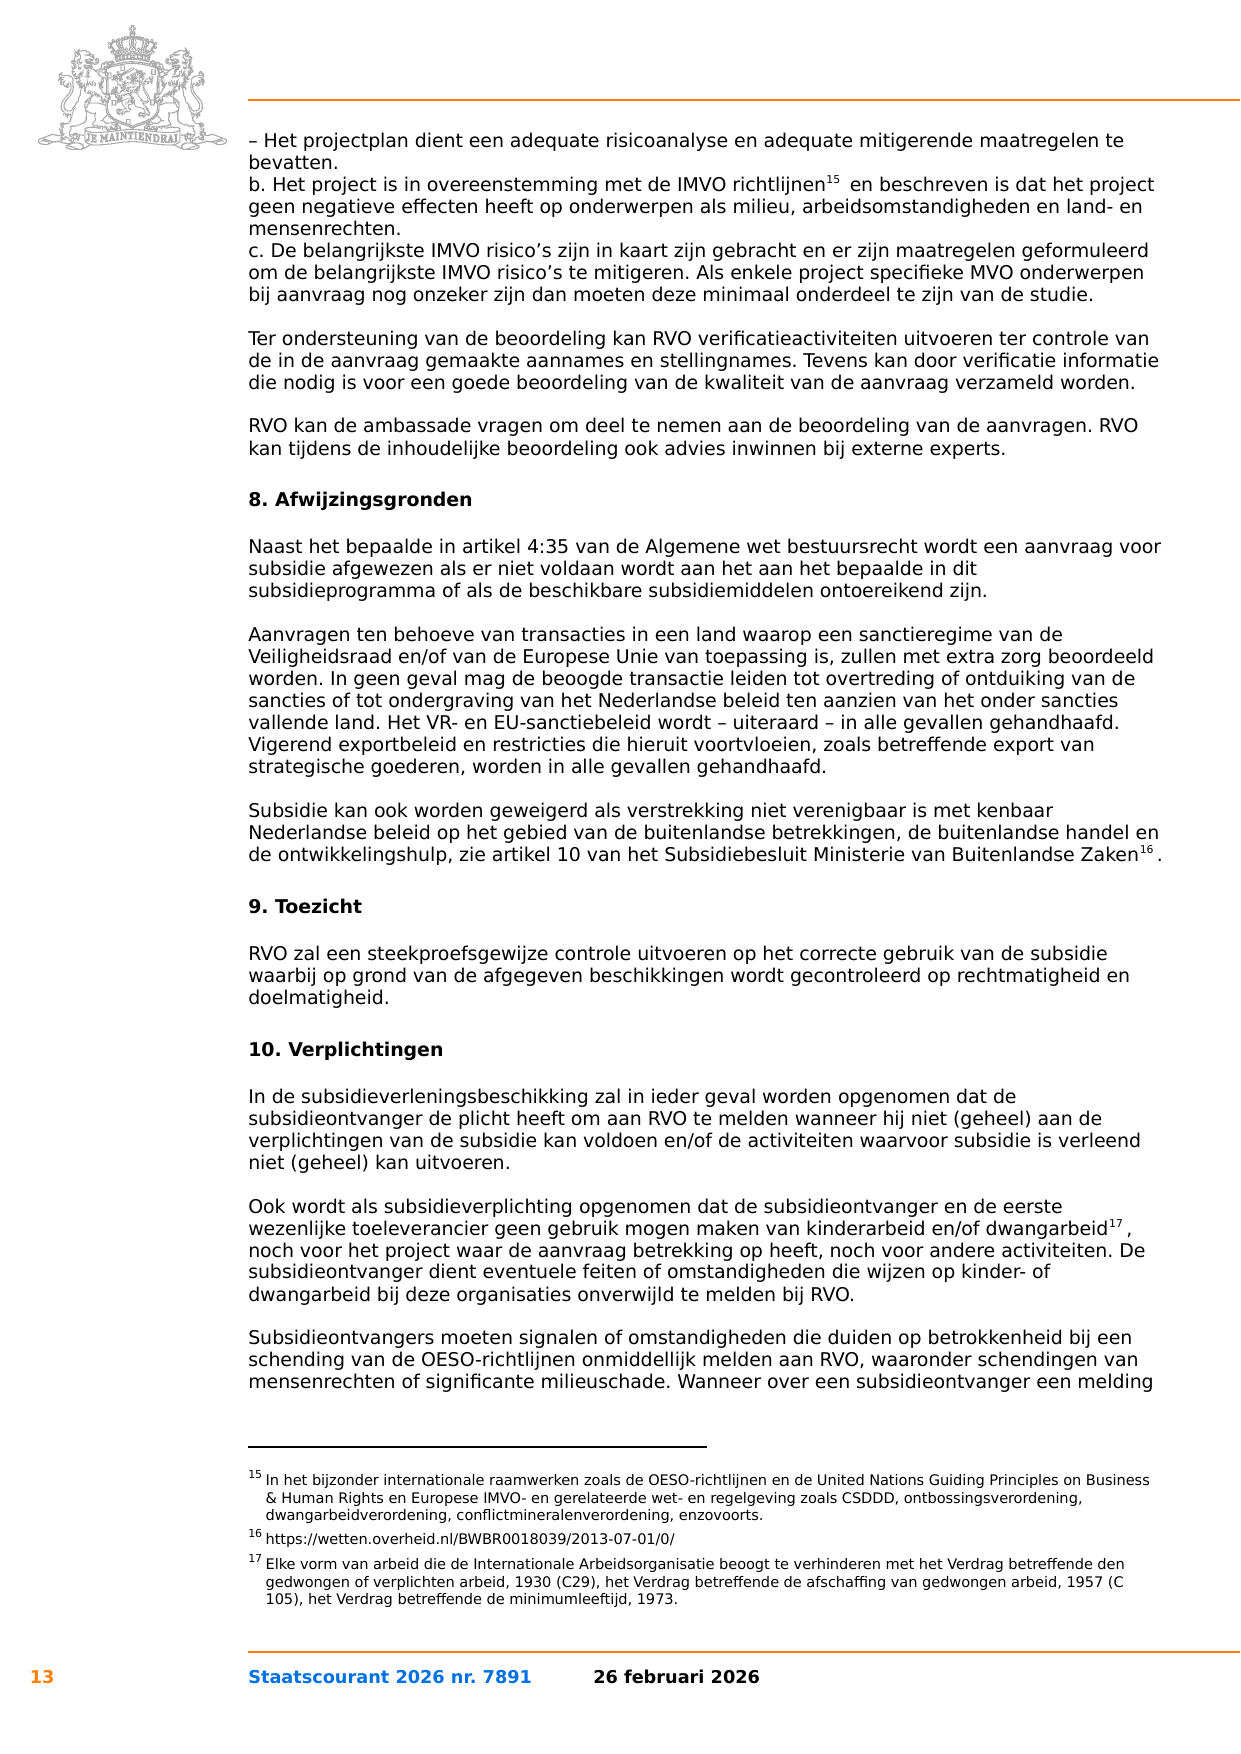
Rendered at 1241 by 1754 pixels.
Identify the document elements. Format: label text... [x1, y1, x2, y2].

text Elke vorm van arbeid die de Internationale Arbeidsorganisatie beoogt te verhinderen met het Verdrag betreffende den gedwongen of verplichten arbeid, 1930 (C29), het Verdrag betreffende de afschaffing van gedwongen arbeid, 1957 (C 105), het Verdrag betreffende de minimumleeftijd, 1973. [248, 1552, 1163, 1608]
subtitle 8. Afwijzingsgronden [248, 489, 1163, 511]
text Subsidie kan ook worden geweigerd als verstrekking niet verenigbaar is met kenbaar Nederlandse beleid op het gebied van de buitenlandse betrekkingen, de buitenlandse handel en de ontwikkelingshulp, zie artikel 10 van het Subsidiebesluit Ministerie van Buitenlandse Zaken. [248, 800, 1163, 866]
subtitle 9. Toezicht [248, 896, 1163, 918]
text Ter ondersteuning van de beoordeling kan RVO verificatieactiviteiten uitvoeren ter controle van de in de aanvraag gemaakte aannames en stellingnames. Tevens kan door verificatie informatie die nodig is voor een goede beoordeling van de kwaliteit van de aanvraag verzameld worden. [248, 328, 1163, 393]
text b. Het project is in overeenstemming met de IMVO richtlijnen en beschreven is dat het project geen negatieve effecten heeft op onderwerpen als milieu, arbeidsomstandigheden en land- en mensenrechten. [248, 174, 1163, 240]
subtitle 10. Verplichtingen [248, 1039, 1163, 1061]
text In de subsidieverleningsbeschikking zal in ieder geval worden opgenomen dat de subsidieontvanger de plicht heeft om aan RVO te melden wanneer hij niet (geheel) aan de verplichtingen van de subsidie kan voldoen en/of de activiteiten waarvoor subsidie is verleend niet (geheel) kan uitvoeren. [248, 1086, 1163, 1174]
text In het bijzonder internationale raamwerken zoals de OESO-richtlijnen en de United Nations Guiding Principles on Business & Human Rights en Europese IMVO- en gerelateerde wet- en regelgeving zoals CSDDD, ontbossingsverordening, dwangarbeidverordening, conflictmineralenverordening, enzovoorts. [248, 1468, 1163, 1524]
text RVO zal een steekproefsgewijze controle uitvoeren op het correcte gebruik van de subsidie waarbij op grond van de afgegeven beschikkingen wordt gecontroleerd op rechtmatigheid en doelmatigheid. [248, 943, 1163, 1009]
text Ook wordt als subsidieverplichting opgenomen dat de subsidieontvanger en de eerste wezenlijke toeleverancier geen gebruik mogen maken van kinderarbeid en/of dwangarbeid, noch voor het project waar de aanvraag betrekking op heeft, noch voor andere activiteiten. De subsidieontvanger dient eventuele feiten of omstandigheden die wijzen op kinder- of dwangarbeid bij deze organisaties onverwijld te melden bij RVO. [248, 1196, 1163, 1305]
text RVO kan de ambassade vragen om deel te nemen aan de beoordeling van de aanvragen. RVO kan tijdens de inhoudelijke beoordeling ook advies inwinnen bij externe experts. [248, 415, 1163, 459]
text https://wetten.overheid.nl/BWBR0018039/2013-07-01/0/ [248, 1527, 1163, 1549]
picture [38, 25, 227, 150]
text Naast het bepaalde in artikel 4:35 van de Algemene wet bestuursrecht wordt een aanvraag voor subsidie afgewezen als er niet voldaan wordt aan het aan het bepaalde in dit subsidieprogramma of als de beschikbare subsidiemiddelen ontoereikend zijn. [248, 536, 1163, 602]
text Subsidieontvangers moeten signalen of omstandigheden die duiden op betrokkenheid bij een schending van de OESO-richtlijnen onmiddellijk melden aan RVO, waaronder schendingen van mensenrechten of significante milieuschade. Wanneer over een subsidieontvanger een melding [248, 1327, 1163, 1393]
text – Het projectplan dient een adequate risicoanalyse en adequate mitigerende maatregelen te bevatten. [248, 130, 1163, 174]
text c. De belangrijkste IMVO risico’s zijn in kaart zijn gebracht en er zijn maatregelen geformuleerd om de belangrijkste IMVO risico’s te mitigeren. Als enkele project specifieke MVO onderwerpen bij aanvraag nog onzeker zijn dan moeten deze minimaal onderdeel te zijn van de studie. [248, 240, 1163, 306]
text Aanvragen ten behoeve van transacties in een land waarop een sanctieregime van de Veiligheidsraad en/of van de Europese Unie van toepassing is, zullen met extra zorg beoordeeld worden. In geen geval mag de beoogde transactie leiden tot overtreding of ontduiking van de sancties of tot ondergraving van het Nederlandse beleid ten aanzien van het onder sancties vallende land. Het VR- en EU-sanctiebeleid wordt – uiteraard – in alle gevallen gehandhaafd. Vigerend exportbeleid en restricties die hieruit voortvloeien, zoals betreffende export van strategische goederen, worden in alle gevallen gehandhaafd. [248, 624, 1163, 778]
